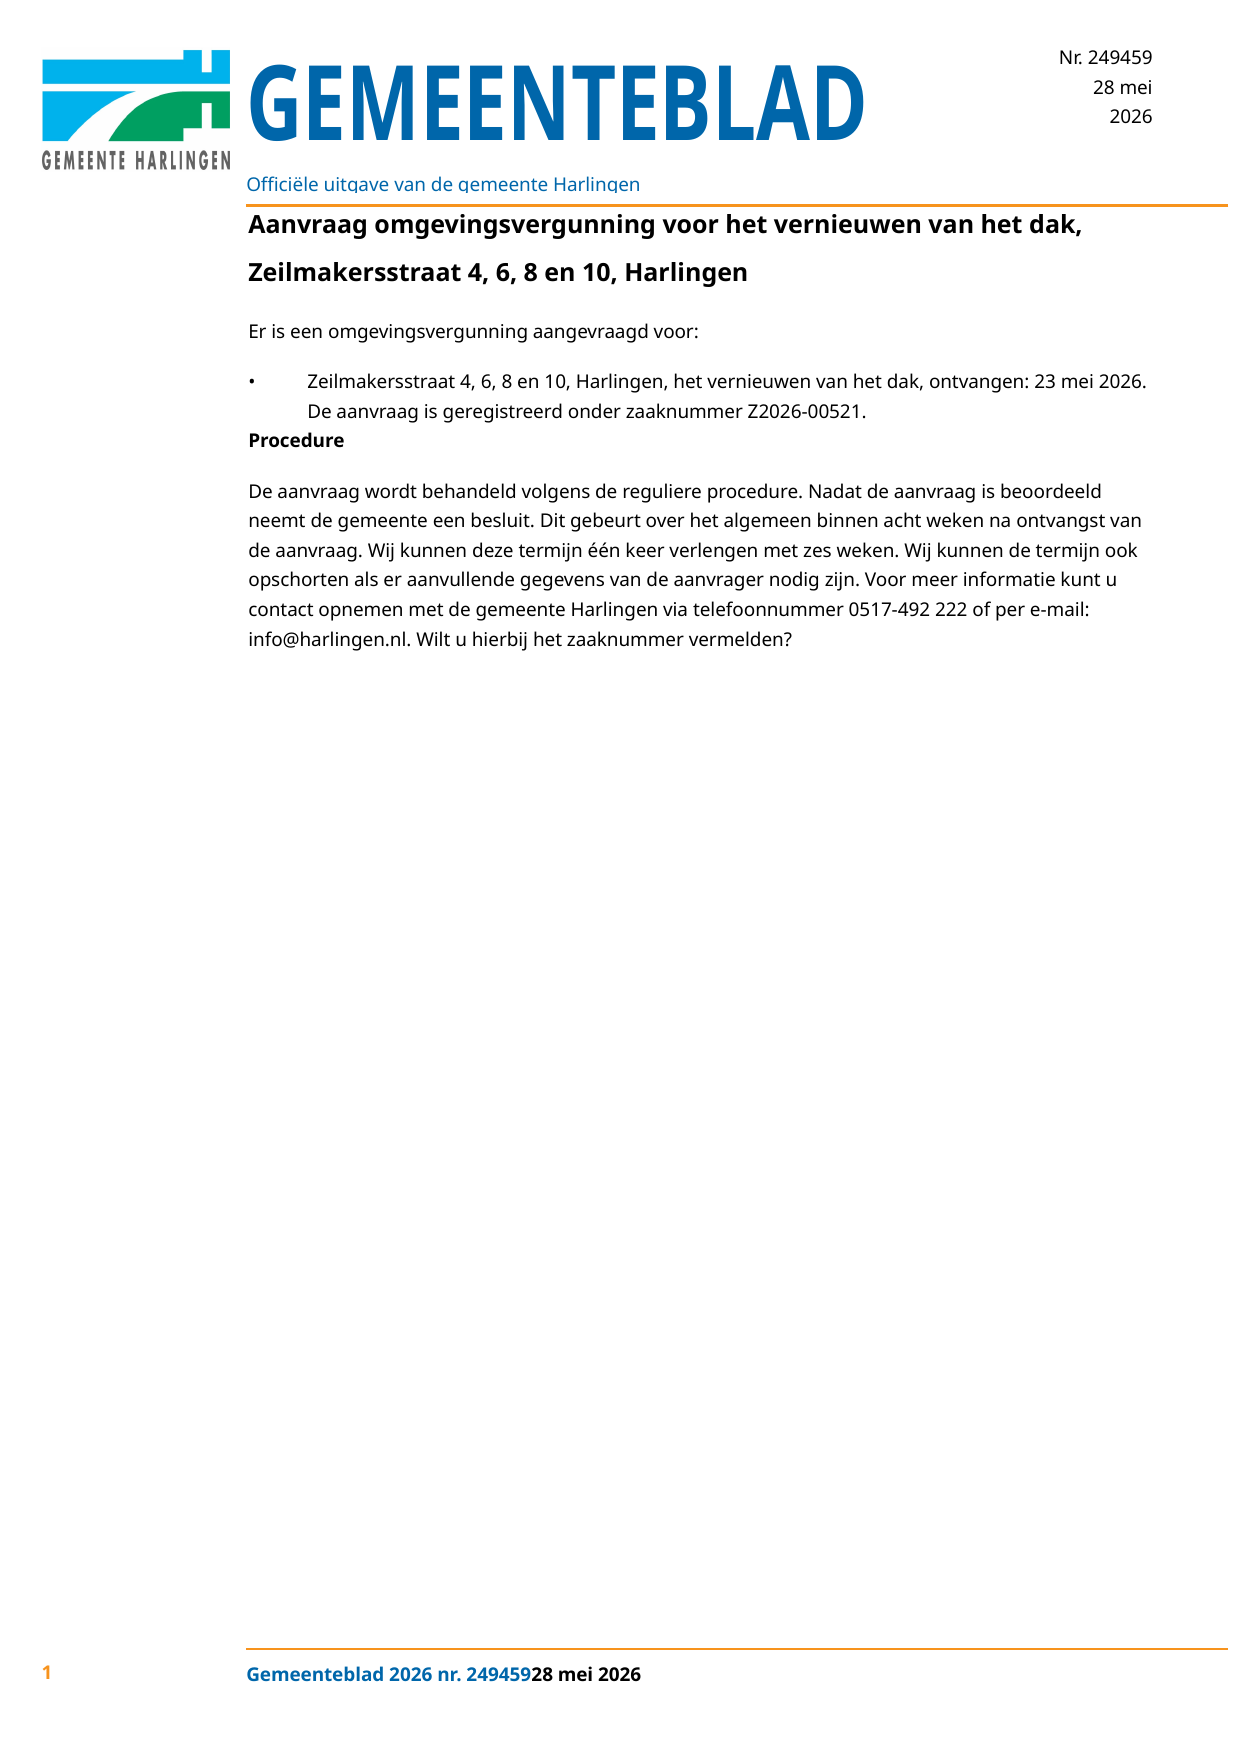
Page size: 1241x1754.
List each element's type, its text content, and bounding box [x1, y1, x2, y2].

text Procedure [248, 427, 1152, 453]
text De aanvraag wordt behandeld volgens de reguliere procedure. Nadat de aanvraag is beoordeeld neemt de gemeente een besluit. Dit gebeurt over het algemeen binnen acht weken na ontvangst van de aanvraag. Wij kunnen deze termijn één keer verlengen met zes weken. Wij kunnen de termijn ook opschorten als er aanvullende gegevens van de aanvrager nodig zijn. Voor meer informatie kunt u contact opnemen met de gemeente Harlingen via telefoonnummer 0517-492 222 of per e-mail: info@harlingen.nl. Wilt u hierbij het zaaknummer vermelden? [248, 478, 1152, 652]
picture [41, 47, 231, 172]
text Aanvraag omgevingsvergunning voor het vernieuwen van het dak, Zeilmakersstraat 4, 6, 8 en 10, Harlingen [248, 207, 1152, 288]
list Zeilmakersstraat 4, 6, 8 en 10, Harlingen, het vernieuwen van het dak, ontvangen: 23 mei 2026. De aanvraag is geregistreerd onder zaaknummer Z2026-00521. [248, 368, 1152, 424]
text Er is een omgevingsvergunning aangevraagd voor: [248, 318, 1152, 344]
